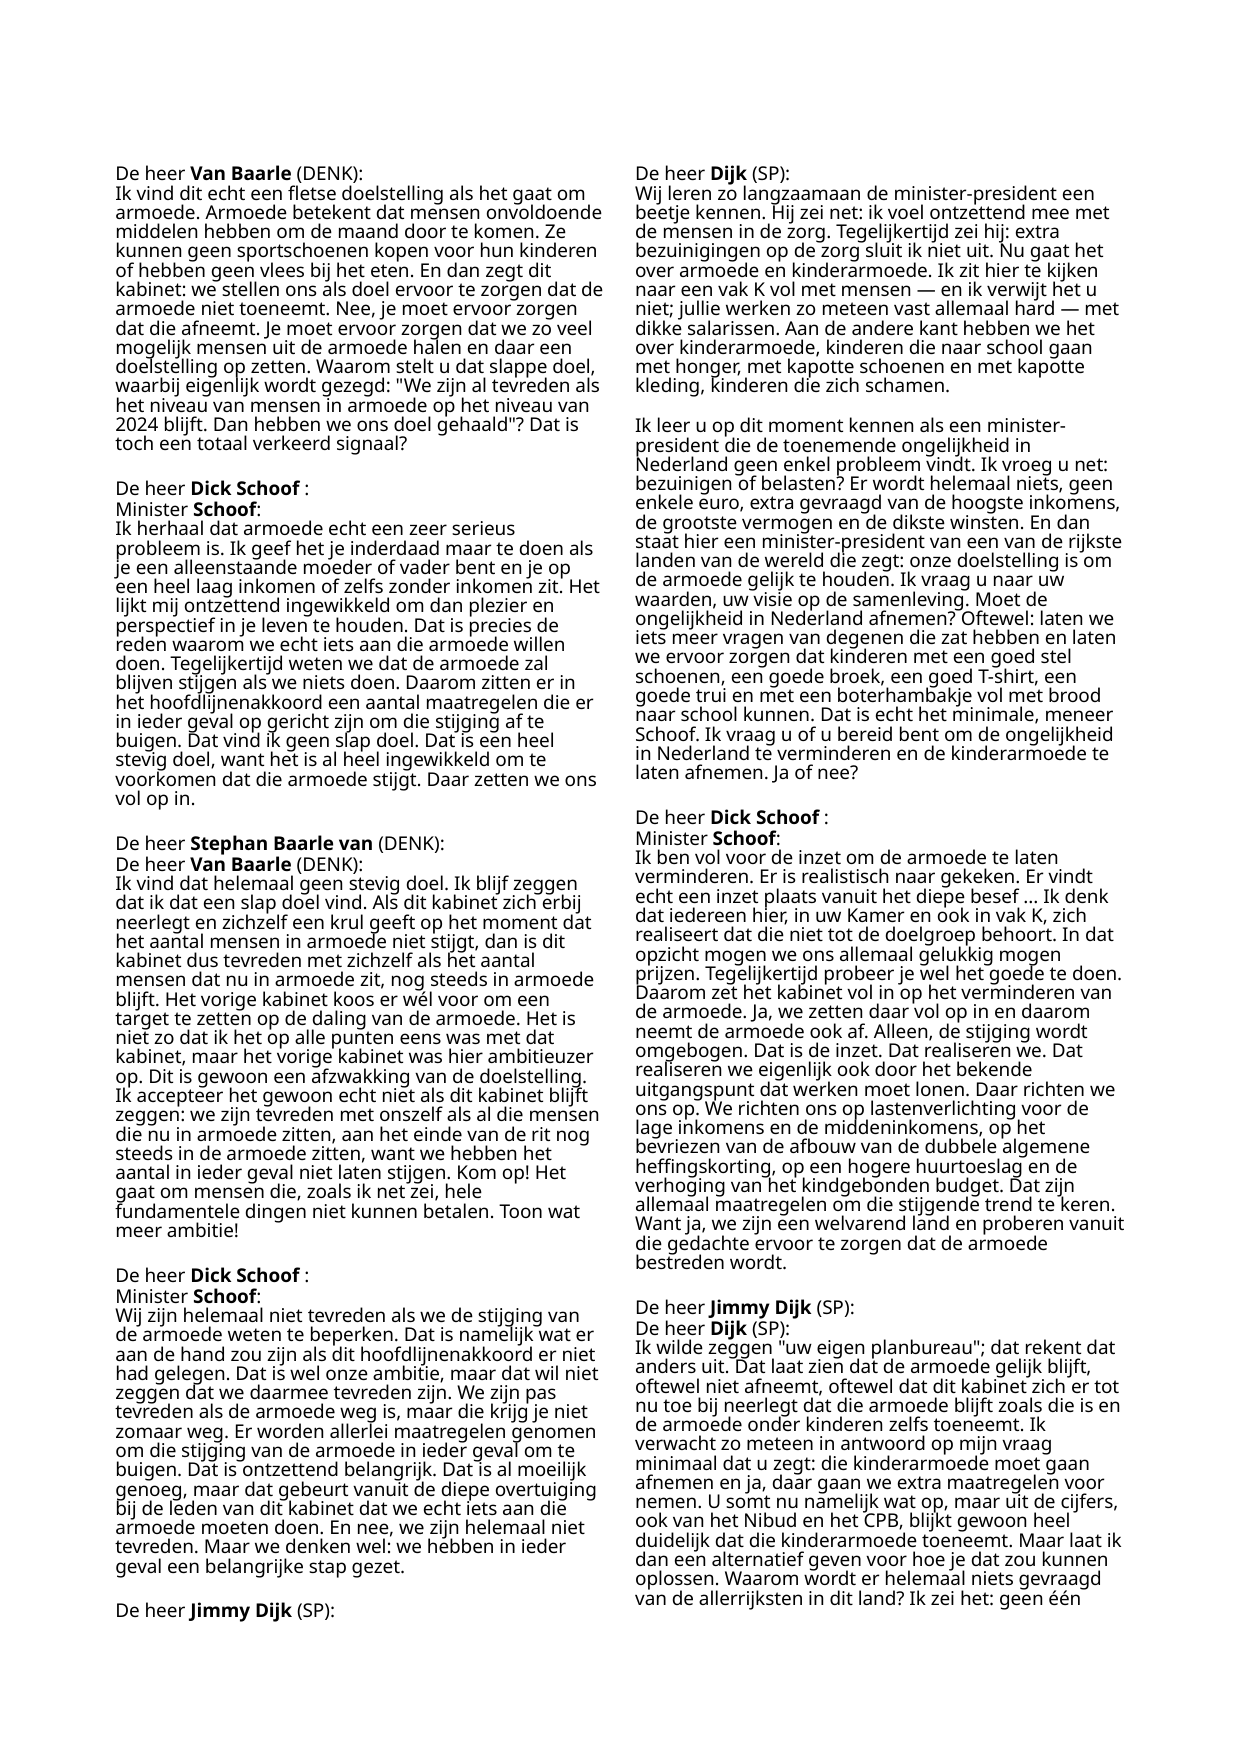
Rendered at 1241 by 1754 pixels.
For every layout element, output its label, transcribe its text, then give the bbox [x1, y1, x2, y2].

text Ik vind dat helemaal geen stevig doel. Ik blijf zeggen dat ik dat een slap doel vind. Als dit kabinet zich erbij neerlegt en zichzelf een krul geeft op het moment dat het aantal mensen in armoede niet stijgt, dan is dit kabinet dus tevreden met zichzelf als het aantal mensen dat nu in armoede zit, nog steeds in armoede blijft. Het vorige kabinet koos er wél voor om een target te zetten op de daling van de armoede. Het is niet zo dat ik het op alle punten eens was met dat kabinet, maar het vorige kabinet was hier ambitieuzer op. Dit is gewoon een afzwakking van de doelstelling. Ik accepteer het gewoon echt niet als dit kabinet blijft zeggen: we zijn tevreden met onszelf als al die mensen die nu in armoede zitten, aan het einde van de rit nog steeds in de armoede zitten, want we hebben het aantal in ieder geval niet laten stijgen. Kom op! Het gaat om mensen die, zoals ik net zei, hele fundamentele dingen niet kunnen betalen. Toon wat meer ambitie! [115, 875, 605, 1241]
text Minister Schoof: [115, 1288, 605, 1307]
text De heer Dijk (SP): [635, 1320, 1125, 1339]
text Wij leren zo langzaamaan de minister-president een beetje kennen. Hij zei net: ik voel ontzettend mee met de mensen in de zorg. Tegelijkertijd zei hij: extra bezuinigingen op de zorg sluit ik niet uit. Nu gaat het over armoede en kinderarmoede. Ik zit hier te kijken naar een vak K vol met mensen — en ik verwijt het u niet; jullie werken zo meteen vast allemaal hard — met dikke salarissen. Aan de andere kant hebben we het over kinderarmoede, kinderen die naar school gaan met honger, met kapotte schoenen en met kapotte kleding, kinderen die zich schamen. [635, 184, 1125, 397]
text Ik leer u op dit moment kennen als een minister-president die de toenemende ongelijkheid in Nederland geen enkel probleem vindt. Ik vroeg u net: bezuinigen of belasten? Er wordt helemaal niets, geen enkele euro, extra gevraagd van de hoogste inkomens, de grootste vermogen en de dikste winsten. En dan staat hier een minister-president van een van de rijkste landen van de wereld die zegt: onze doelstelling is om de armoede gelijk te houden. Ik vraag u naar uw waarden, uw visie op de samenleving. Moet de ongelijkheid in Nederland afnemen? Oftewel: laten we iets meer vragen van degenen die zat hebben en laten we ervoor zorgen dat kinderen met een goed stel schoenen, een goede broek, een goed T-shirt, een goede trui en met een boterhambakje vol met brood naar school kunnen. Dat is echt het minimale, meneer Schoof. Ik vraag u of u bereid bent om de ongelijkheid in Nederland te verminderen en de kinderarmoede te laten afnemen. Ja of nee? [635, 417, 1125, 783]
text Ik vind dit echt een fletse doelstelling als het gaat om armoede. Armoede betekent dat mensen onvoldoende middelen hebben om de maand door te komen. Ze kunnen geen sportschoenen kopen voor hun kinderen of hebben geen vlees bij het eten. En dan zegt dit kabinet: we stellen ons als doel ervoor te zorgen dat de armoede niet toeneemt. Nee, je moet ervoor zorgen dat die afneemt. Je moet ervoor zorgen dat we zo veel mogelijk mensen uit de armoede halen en daar een doelstelling op zetten. Waarom stelt u dat slappe doel, waarbij eigenlijk wordt gezegd: "We zijn al tevreden als het niveau van mensen in armoede op het niveau van 2024 blijft. Dan hebben we ons doel gehaald"? Dat is toch een totaal verkeerd signaal? [115, 184, 605, 454]
text Ik ben vol voor de inzet om de armoede te laten verminderen. Er is realistisch naar gekeken. Er vindt echt een inzet plaats vanuit het diepe besef ... Ik denk dat iedereen hier, in uw Kamer en ook in vak K, zich realiseert dat die niet tot de doelgroep behoort. In dat opzicht mogen we ons allemaal gelukkig mogen prijzen. Tegelijkertijd probeer je wel het goede te doen. Daarom zet het kabinet vol in op het verminderen van de armoede. Ja, we zetten daar vol op in en daarom neemt de armoede ook af. Alleen, de stijging wordt omgebogen. Dat is de inzet. Dat realiseren we. Dat realiseren we eigenlijk ook door het bekende uitgangspunt dat werken moet lonen. Daar richten we ons op. We richten ons op lastenverlichting voor de lage inkomens en de middeninkomens, op het bevriezen van de afbouw van de dubbele algemene heffingskorting, op een hogere huurtoeslag en de verhoging van het kindgebonden budget. Dat zijn allemaal maatregelen om die stijgende trend te keren. Want ja, we zijn een welvarend land en proberen vanuit die gedachte ervoor te zorgen dat de armoede bestreden wordt. [635, 849, 1125, 1273]
text De heer Dick Schoof : [115, 1262, 605, 1288]
text De heer Dijk (SP): [635, 165, 1125, 184]
text Ik herhaal dat armoede echt een zeer serieus probleem is. Ik geef het je inderdaad maar te doen als je een alleenstaande moeder of vader bent en je op een heel laag inkomen of zelfs zonder inkomen zit. Het lijkt mij ontzettend ingewikkeld om dan plezier en perspectief in je leven te houden. Dat is precies de reden waarom we echt iets aan die armoede willen doen. Tegelijkertijd weten we dat de armoede zal blijven stijgen als we niets doen. Daarom zitten er in het hoofdlijnenakkoord een aantal maatregelen die er in ieder geval op gericht zijn om die stijging af te buigen. Dat vind ik geen slap doel. Dat is een heel stevig doel, want het is al heel ingewikkeld om te voorkomen dat die armoede stijgt. Daar zetten we ons vol op in. [115, 520, 605, 809]
text De heer Dick Schoof : [635, 804, 1125, 830]
text De heer Jimmy Dijk (SP): [115, 1598, 605, 1623]
text De heer Van Baarle (DENK): [115, 165, 605, 184]
text Minister Schoof: [115, 501, 605, 520]
text Minister Schoof: [635, 830, 1125, 849]
text Wij zijn helemaal niet tevreden als we de stijging van de armoede weten te beperken. Dat is namelijk wat er aan de hand zou zijn als dit hoofdlijnenakkoord er niet had gelegen. Dat is wel onze ambitie, maar dat wil niet zeggen dat we daarmee tevreden zijn. We zijn pas tevreden als de armoede weg is, maar die krijg je niet zomaar weg. Er worden allerlei maatregelen genomen om die stijging van de armoede in ieder geval om te buigen. Dat is ontzettend belangrijk. Dat is al moeilijk genoeg, maar dat gebeurt vanuit de diepe overtuiging bij de leden van dit kabinet dat we echt iets aan die armoede moeten doen. En nee, we zijn helemaal niet tevreden. Maar we denken wel: we hebben in ieder geval een belangrijke stap gezet. [115, 1307, 605, 1577]
text De heer Van Baarle (DENK): [115, 856, 605, 875]
text De heer Dick Schoof : [115, 475, 605, 501]
text De heer Stephan Baarle van (DENK): [115, 830, 605, 856]
text De heer Jimmy Dijk (SP): [635, 1294, 1125, 1320]
text Ik wilde zeggen "uw eigen planbureau"; dat rekent dat anders uit. Dat laat zien dat de armoede gelijk blijft, oftewel niet afneemt, oftewel dat dit kabinet zich er tot nu toe bij neerlegt dat die armoede blijft zoals die is en de armoede onder kinderen zelfs toeneemt. Ik verwacht zo meteen in antwoord op mijn vraag minimaal dat u zegt: die kinderarmoede moet gaan afnemen en ja, daar gaan we extra maatregelen voor nemen. U somt nu namelijk wat op, maar uit de cijfers, ook van het Nibud en het CPB, blijkt gewoon heel duidelijk dat die kinderarmoede toeneemt. Maar laat ik dan een alternatief geven voor hoe je dat zou kunnen oplossen. Waarom wordt er helemaal niets gevraagd van de allerrijksten in dit land? Ik zei het: geen één [635, 1339, 1125, 1609]
